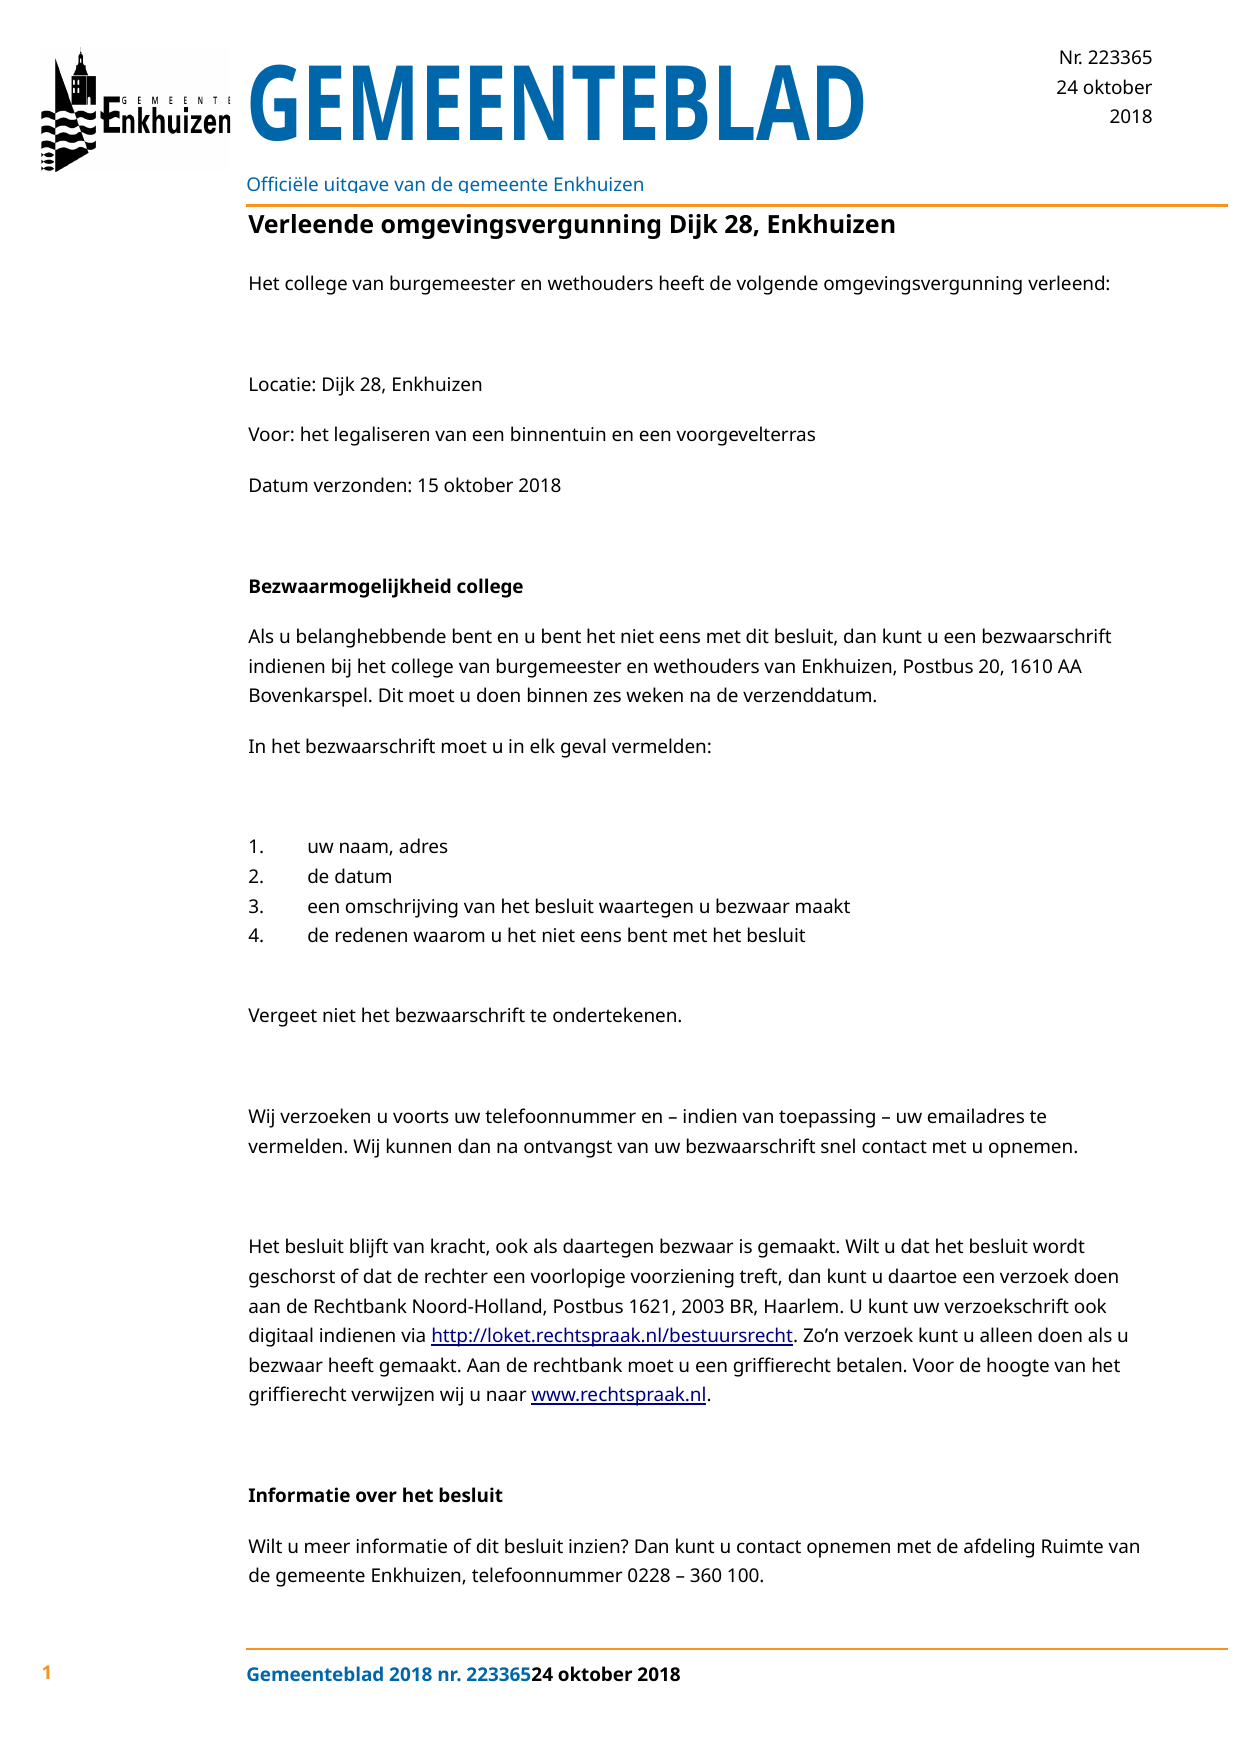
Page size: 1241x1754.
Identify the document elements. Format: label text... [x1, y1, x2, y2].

list de redenen waarom u het niet eens bent met het besluit [248, 922, 1152, 948]
text Het college van burgemeester en wethouders heeft de volgende omgevingsvergunning verleend: [248, 270, 1152, 296]
text Wilt u meer informatie of dit besluit inzien? Dan kunt u contact opnemen met de afdeling Ruimte van de gemeente Enkhuizen, telefoonnummer 0228 – 360 100. [248, 1533, 1152, 1588]
list uw naam, adres [248, 834, 1152, 859]
text Verleende omgevingsvergunning Dijk 28, Enkhuizen [248, 207, 1152, 241]
text Informatie over het besluit [248, 1482, 1152, 1508]
text Vergeet niet het bezwaarschrift te ondertekenen. [248, 1002, 1152, 1028]
text Datum verzonden: 15 oktober 2018 [248, 472, 1152, 498]
list een omschrijving van het besluit waartegen u bezwaar maakt [248, 893, 1152, 918]
text In het bezwaarschrift moet u in elk geval vermelden: [248, 733, 1152, 758]
text Voor: het legaliseren van een binnentuin en een voorgevelterras [248, 422, 1152, 447]
list de datum [248, 863, 1152, 889]
text Het besluit blijft van kracht, ook als daartegen bezwaar is gemaakt. Wilt u dat het besluit wordt geschorst of dat de rechter een voorlopige voorziening treft, dan kunt u daartoe een verzoek doen aan de Rechtbank Noord-Holland, Postbus 1621, 2003 BR, Haarlem. U kunt uw verzoekschrift ook digitaal indienen via http://loket.rechtspraak.nl/bestuursrecht. Zo’n verzoek kunt u alleen doen als u bezwaar heeft gemaakt. Aan de rechtbank moet u een griffierecht betalen. Voor de hoogte van het griffierecht verwijzen wij u naar www.rechtspraak.nl. [248, 1234, 1152, 1407]
text Bezwaarmogelijkheid college [248, 573, 1152, 598]
picture [41, 47, 231, 172]
text Als u belanghebbende bent en u bent het niet eens met dit besluit, dan kunt u een bezwaarschrift indienen bij het college van burgemeester en wethouders van Enkhuizen, Postbus 20, 1610 AA Bovenkarspel. Dit moet u doen binnen zes weken na de verzenddatum. [248, 623, 1152, 708]
text Wij verzoeken u voorts uw telefoonnummer en – indien van toepassing – uw emailadres te vermelden. Wij kunnen dan na ontvangst van uw bezwaarschrift snel contact met u opnemen. [248, 1103, 1152, 1158]
text Locatie: Dijk 28, Enkhuizen [248, 371, 1152, 397]
